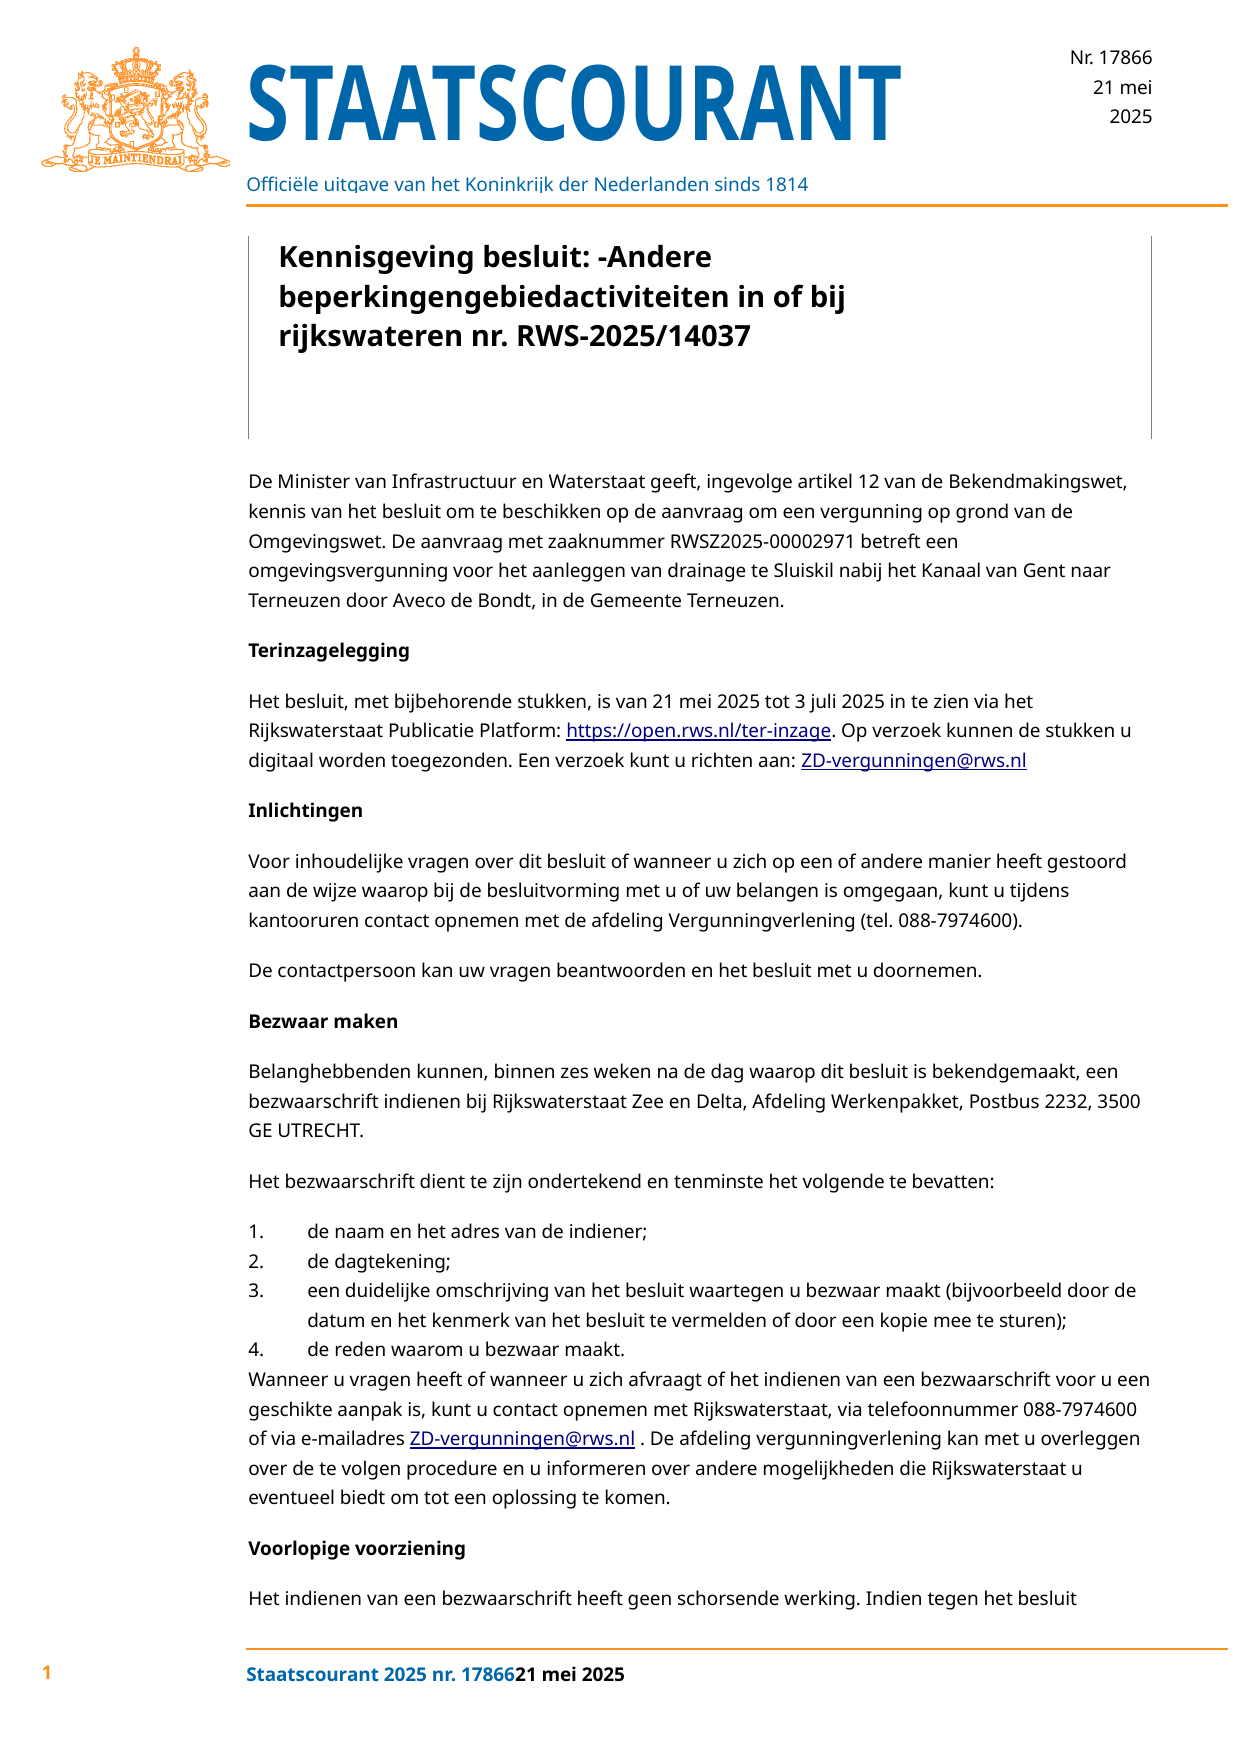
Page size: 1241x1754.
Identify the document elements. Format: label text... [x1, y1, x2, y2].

text Terinzagelegging [248, 637, 1152, 663]
text De Minister van Infrastructuur en Waterstaat geeft, ingevolge artikel 12 van de Bekendmakingswet, kennis van het besluit om te beschikken op de aanvraag om een vergunning op grond van de Omgevingswet. De aanvraag met zaaknummer RWSZ2025-00002971 betreft een omgevingsvergunning voor het aanleggen van drainage te Sluiskil nabij het Kanaal van Gent naar Terneuzen door Aveco de Bondt, in de Gemeente Terneuzen. [248, 469, 1152, 613]
table_header [850, 414, 1151, 439]
text Het bezwaarschrift dient te zijn ondertekend en tenminste het volgende te bevatten: [248, 1168, 1152, 1193]
list de dagtekening; [248, 1248, 1152, 1273]
table_header [1090, 236, 1151, 413]
text Belanghebbenden kunnen, binnen zes weken na de dag waarop dit besluit is bekendgemaakt, een bezwaarschrift indienen bij Rijkswaterstaat Zee en Delta, Afdeling Werkenpakket, Postbus 2232, 3500 GE UTRECHT. [248, 1058, 1152, 1143]
text Voorlopige voorziening [248, 1535, 1152, 1561]
text Inlichtingen [248, 797, 1152, 823]
table_header [850, 236, 912, 413]
table_header Kennisgeving besluit: -Andere beperkingengebiedactiviteiten in of bij rijkswateren nr. RWS-2025/14037 [249, 236, 850, 439]
text Het indienen van een bezwaarschrift heeft geen schorsende werking. Indien tegen het besluit [248, 1585, 1152, 1611]
text Het besluit, met bijbehorende stukken, is van 21 mei 2025 tot 3 juli 2025 in te zien via het Rijkswaterstaat Publicatie Platform: https://open.rws.nl/ter-inzage. Op verzoek kunnen de stukken u digitaal worden toegezonden. Een verzoek kunt u richten aan: ZD-vergunningen@rws.nl [248, 688, 1152, 773]
text De contactpersoon kan uw vragen beantwoorden en het besluit met u doornemen. [248, 957, 1152, 983]
list een duidelijke omschrijving van het besluit waartegen u bezwaar maakt (bijvoorbeeld door de datum en het kenmerk van het besluit te vermelden of door een kopie mee te sturen); [248, 1277, 1152, 1333]
list de naam en het adres van de indiener; [248, 1218, 1152, 1244]
list de reden waarom u bezwaar maakt. [248, 1337, 1152, 1362]
picture [41, 47, 231, 172]
text Voor inhoudelijke vragen over dit besluit of wanneer u zich op een of andere manier heeft gestoord aan de wijze waarop bij de besluitvorming met u of uw belangen is omgegaan, kunt u tijdens kantooruren contact opnemen met de afdeling Vergunningverlening (tel. 088-7974600). [248, 848, 1152, 933]
text Wanneer u vragen heeft of wanneer u zich afvraagt of het indienen van een bezwaarschrift voor u een geschikte aanpak is, kunt u contact opnemen met Rijkswaterstaat, via telefoonnummer 088-7974600 of via e-mailadres ZD-vergunningen@rws.nl . De afdeling vergunningverlening kan met u overleggen over de te volgen procedure en u informeren over andere mogelijkheden die Rijkswaterstaat u eventueel biedt om tot een oplossing te komen. [248, 1366, 1152, 1510]
picture [912, 236, 1090, 414]
text Bezwaar maken [248, 1008, 1152, 1033]
